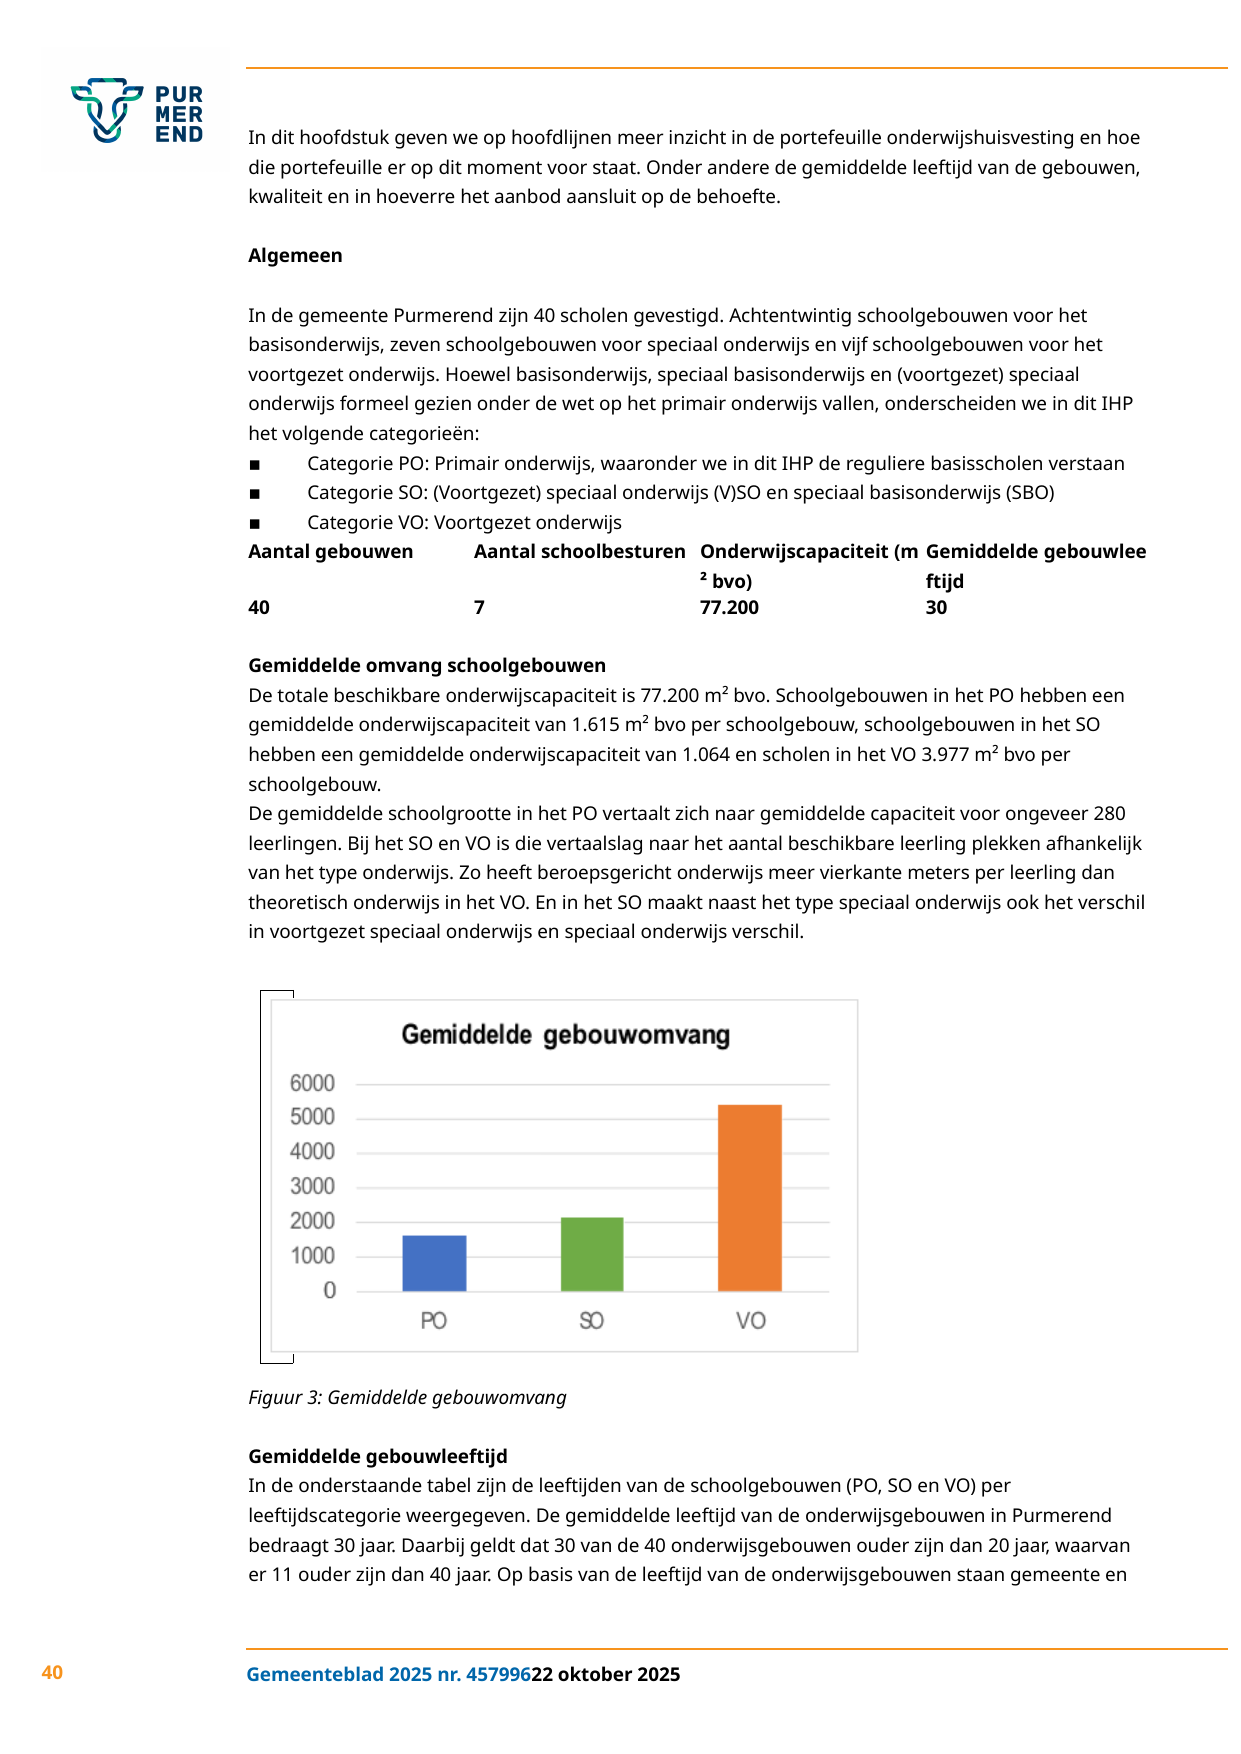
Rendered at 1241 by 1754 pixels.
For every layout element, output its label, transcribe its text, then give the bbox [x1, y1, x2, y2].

text In dit hoofdstuk geven we op hoofdlijnen meer inzicht in de portefeuille onderwijshuisvesting en hoe die portefeuille er op dit moment voor staat. Onder andere de gemiddelde leeftijd van de gebouwen, kwaliteit en in hoeverre het aanbod aansluit op de behoefte. [248, 124, 1152, 209]
list Categorie PO: Primair onderwijs, waaronder we in dit IHP de reguliere basisscholen verstaan [248, 450, 1152, 476]
text Gemiddelde omvang schoolgebouwen [248, 652, 1152, 678]
list Categorie SO: (Voortgezet) speciaal onderwijs (V)SO en speciaal basisonderwijs (SBO) [248, 479, 1152, 505]
text De gemiddelde schoolgrootte in het PO vertaalt zich naar gemiddelde capaciteit voor ongeveer 280 leerlingen. Bij het SO en VO is die vertaalslag naar het aantal beschikbare leerling plekken afhankelijk van het type onderwijs. Zo heeft beroepsgericht onderwijs meer vierkante meters per leerling dan theoretisch onderwijs in het VO. En in het SO maakt naast het type speciaal onderwijs ook het verschil in voortgezet speciaal onderwijs en speciaal onderwijs verschil. [248, 800, 1152, 944]
table_cell 30 [926, 594, 1152, 620]
picture [41, 47, 231, 172]
text Figuur 3: Gemiddelde gebouwomvang [248, 1384, 1152, 1410]
list Categorie VO: Voortgezet onderwijs [248, 509, 1152, 535]
table_header Onderwijscapaciteit (m² bvo) [700, 539, 926, 594]
text In de onderstaande tabel zijn de leeftijden van de schoolgebouwen (PO, SO en VO) per leeftijdscategorie weergegeven. De gemiddelde leeftijd van de onderwijsgebouwen in Purmerend bedraagt 30 jaar. Daarbij geldt dat 30 van de 40 onderwijsgebouwen ouder zijn dan 20 jaar, waarvan er 11 ouder zijn dan 40 jaar. Op basis van de leeftijd van de onderwijsgebouwen staan gemeente en [248, 1473, 1152, 1587]
text Algemeen [248, 243, 1152, 268]
text Gemiddelde gebouwleeftijd [248, 1443, 1152, 1469]
table_cell 7 [474, 594, 700, 620]
text In de gemeente Purmerend zijn 40 scholen gevestigd. Achtentwintig schoolgebouwen voor het basisonderwijs, zeven schoolgebouwen voor speciaal onderwijs en vijf schoolgebouwen voor het voortgezet onderwijs. Hoewel basisonderwijs, speciaal basisonderwijs en (voortgezet) speciaal onderwijs formeel gezien onder de wet op het primair onderwijs vallen, onderscheiden we in dit IHP het volgende categorieën: [248, 302, 1152, 446]
table_header Gemiddelde gebouwleeftijd [926, 539, 1152, 594]
text De totale beschikbare onderwijscapaciteit is 77.200 m² bvo. Schoolgebouwen in het PO hebben een gemiddelde onderwijscapaciteit van 1.615 m² bvo per schoolgebouw, schoolgebouwen in het SO hebben een gemiddelde onderwijscapaciteit van 1.064 en scholen in het VO 3.977 m² bvo per schoolgebouw. [248, 682, 1152, 797]
table_cell 40 [248, 594, 474, 620]
table_header Aantal schoolbesturen [474, 539, 700, 594]
table_cell 77.200 [700, 594, 926, 620]
table_header Aantal gebouwen [248, 539, 474, 594]
picture [268, 998, 860, 1354]
